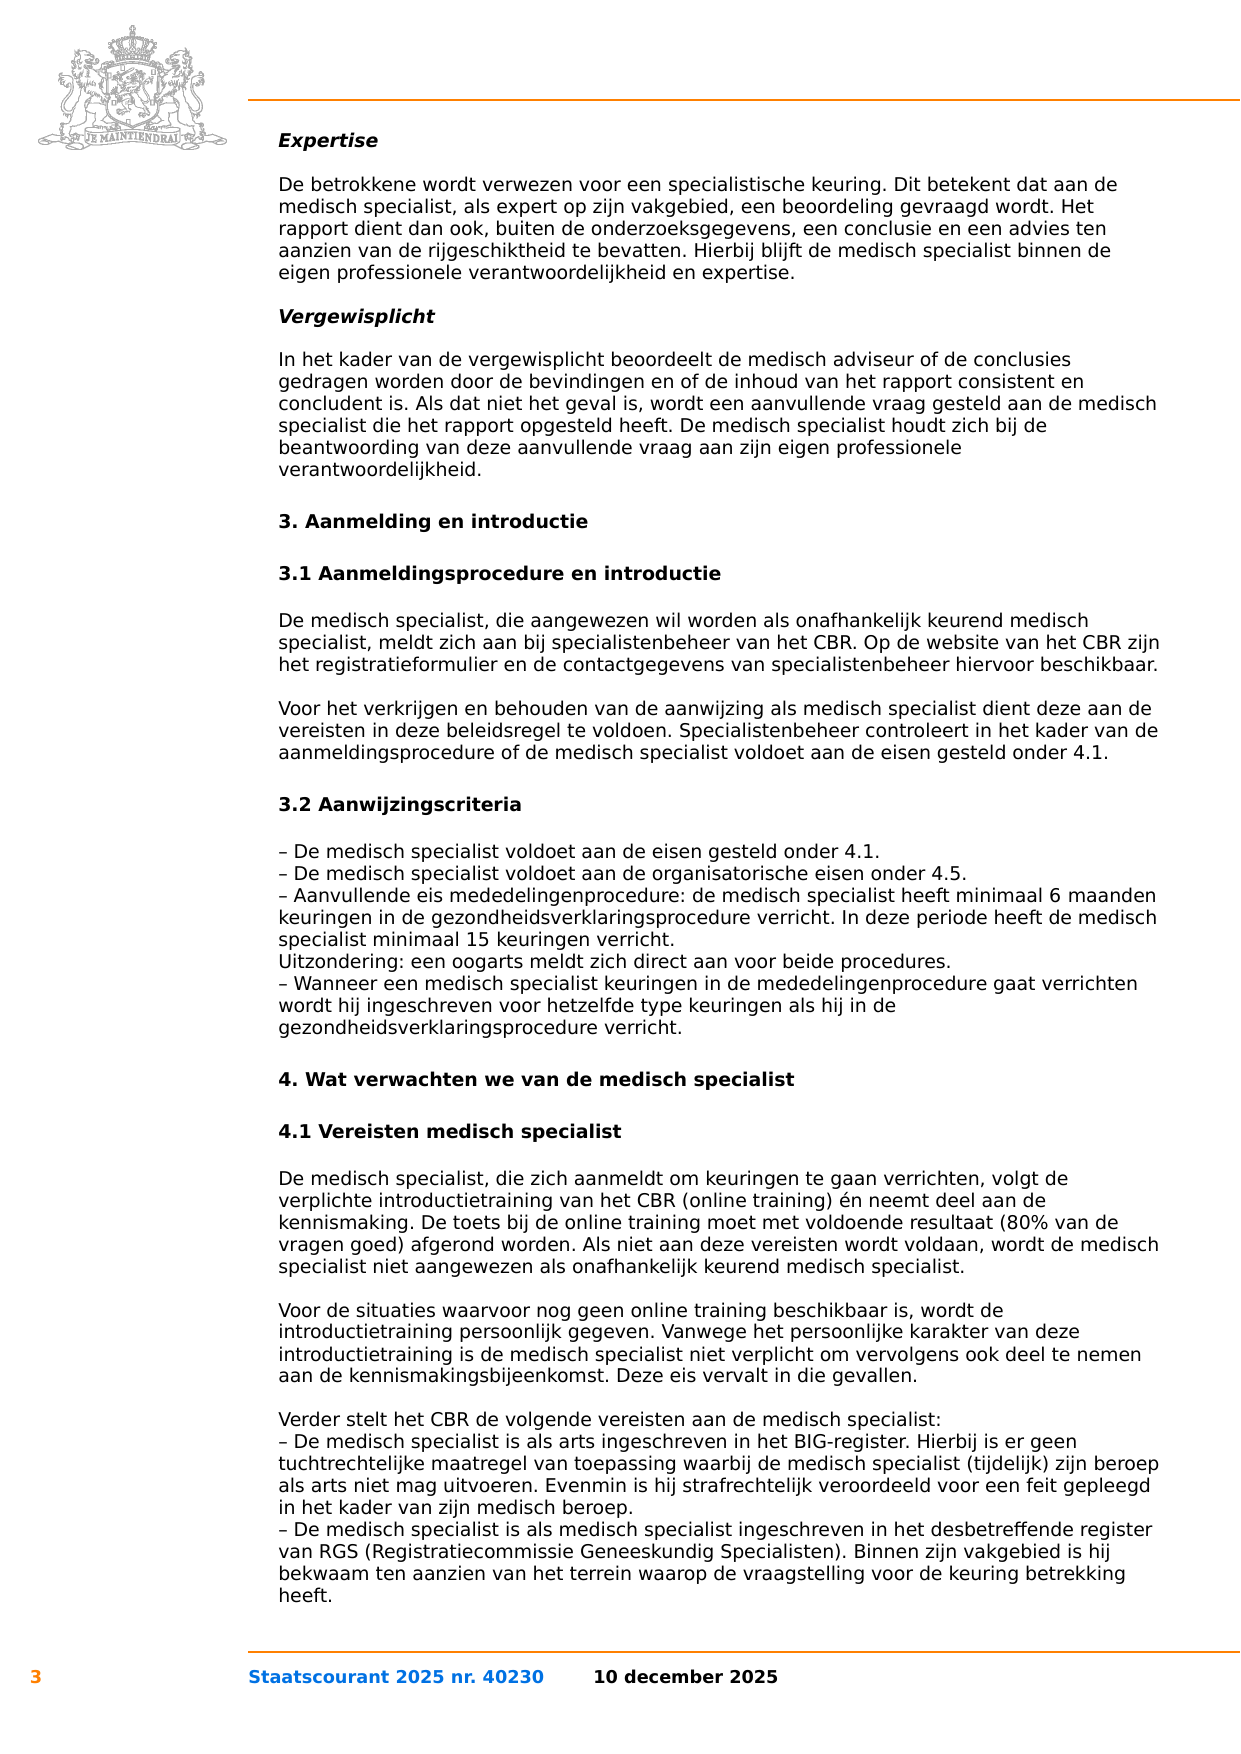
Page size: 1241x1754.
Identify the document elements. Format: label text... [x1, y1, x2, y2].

subtitle 3. Aanmelding en introductie [278, 511, 1163, 533]
text De medisch specialist, die zich aanmeldt om keuringen te gaan verrichten, volgt de verplichte introductietraining van het CBR (online training) én neemt deel aan de kennismaking. De toets bij de online training moet met voldoende resultaat (80% van de vragen goed) afgerond worden. Als niet aan deze vereisten wordt voldaan, wordt de medisch specialist niet aangewezen als onafhankelijk keurend medisch specialist. [278, 1168, 1163, 1278]
text Verder stelt het CBR de volgende vereisten aan de medisch specialist: [278, 1409, 1163, 1431]
subtitle 3.2 Aanwijzingscriteria [278, 794, 1163, 816]
text In het kader van de vergewisplicht beoordeelt de medisch adviseur of de conclusies gedragen worden door de bevindingen en of de inhoud van het rapport consistent en concludent is. Als dat niet het geval is, wordt een aanvullende vraag gesteld aan de medisch specialist die het rapport opgesteld heeft. De medisch specialist houdt zich bij de beantwoording van deze aanvullende vraag aan zijn eigen professionele verantwoordelijkheid. [278, 349, 1163, 481]
text Uitzondering: een oogarts meldt zich direct aan voor beide procedures. [278, 951, 1163, 973]
text – De medisch specialist voldoet aan de organisatorische eisen onder 4.5. [278, 863, 1163, 885]
text – De medisch specialist is als arts ingeschreven in het BIG-register. Hierbij is er geen tuchtrechtelijke maatregel van toepassing waarbij de medisch specialist (tijdelijk) zijn beroep als arts niet mag uitvoeren. Evenmin is hij strafrechtelijk veroordeeld voor een feit gepleegd in het kader van zijn medisch beroep. [278, 1431, 1163, 1519]
subtitle 4. Wat verwachten we van de medisch specialist [278, 1069, 1163, 1091]
text De medisch specialist, die aangewezen wil worden als onafhankelijk keurend medisch specialist, meldt zich aan bij specialistenbeheer van het CBR. Op de website van het CBR zijn het registratieformulier en de contactgegevens van specialistenbeheer hiervoor beschikbaar. [278, 610, 1163, 676]
picture [38, 25, 227, 150]
text Voor het verkrijgen en behouden van de aanwijzing als medisch specialist dient deze aan de vereisten in deze beleidsregel te voldoen. Specialistenbeheer controleert in het kader van de aanmeldingsprocedure of de medisch specialist voldoet aan de eisen gesteld onder 4.1. [278, 698, 1163, 764]
text Voor de situaties waarvoor nog geen online training beschikbaar is, wordt de introductietraining persoonlijk gegeven. Vanwege het persoonlijke karakter van deze introductietraining is de medisch specialist niet verplicht om vervolgens ook deel te nemen aan de kennismakingsbijeenkomst. Deze eis vervalt in die gevallen. [278, 1299, 1163, 1387]
text – De medisch specialist voldoet aan de eisen gesteld onder 4.1. [278, 841, 1163, 863]
text – De medisch specialist is als medisch specialist ingeschreven in het desbetreffende register van RGS (Registratiecommissie Geneeskundig Specialisten). Binnen zijn vakgebied is hij bekwaam ten aanzien van het terrein waarop de vraagstelling voor de keuring betrekking heeft. [278, 1519, 1163, 1607]
subtitle Vergewisplicht [278, 306, 1163, 327]
subtitle 3.1 Aanmeldingsprocedure en introductie [278, 563, 1163, 585]
subtitle 4.1 Vereisten medisch specialist [278, 1121, 1163, 1143]
text De betrokkene wordt verwezen voor een specialistische keuring. Dit betekent dat aan de medisch specialist, als expert op zijn vakgebied, een beoordeling gevraagd wordt. Het rapport dient dan ook, buiten de onderzoeksgegevens, een conclusie en een advies ten aanzien van de rijgeschiktheid te bevatten. Hierbij blijft de medisch specialist binnen de eigen professionele verantwoordelijkheid en expertise. [278, 174, 1163, 284]
text – Aanvullende eis mededelingenprocedure: de medisch specialist heeft minimaal 6 maanden keuringen in de gezondheidsverklaringsprocedure verricht. In deze periode heeft de medisch specialist minimaal 15 keuringen verricht. [278, 885, 1163, 951]
text – Wanneer een medisch specialist keuringen in de mededelingenprocedure gaat verrichten wordt hij ingeschreven voor hetzelfde type keuringen als hij in de gezondheidsverklaringsprocedure verricht. [278, 973, 1163, 1039]
subtitle Expertise [278, 130, 1163, 152]
